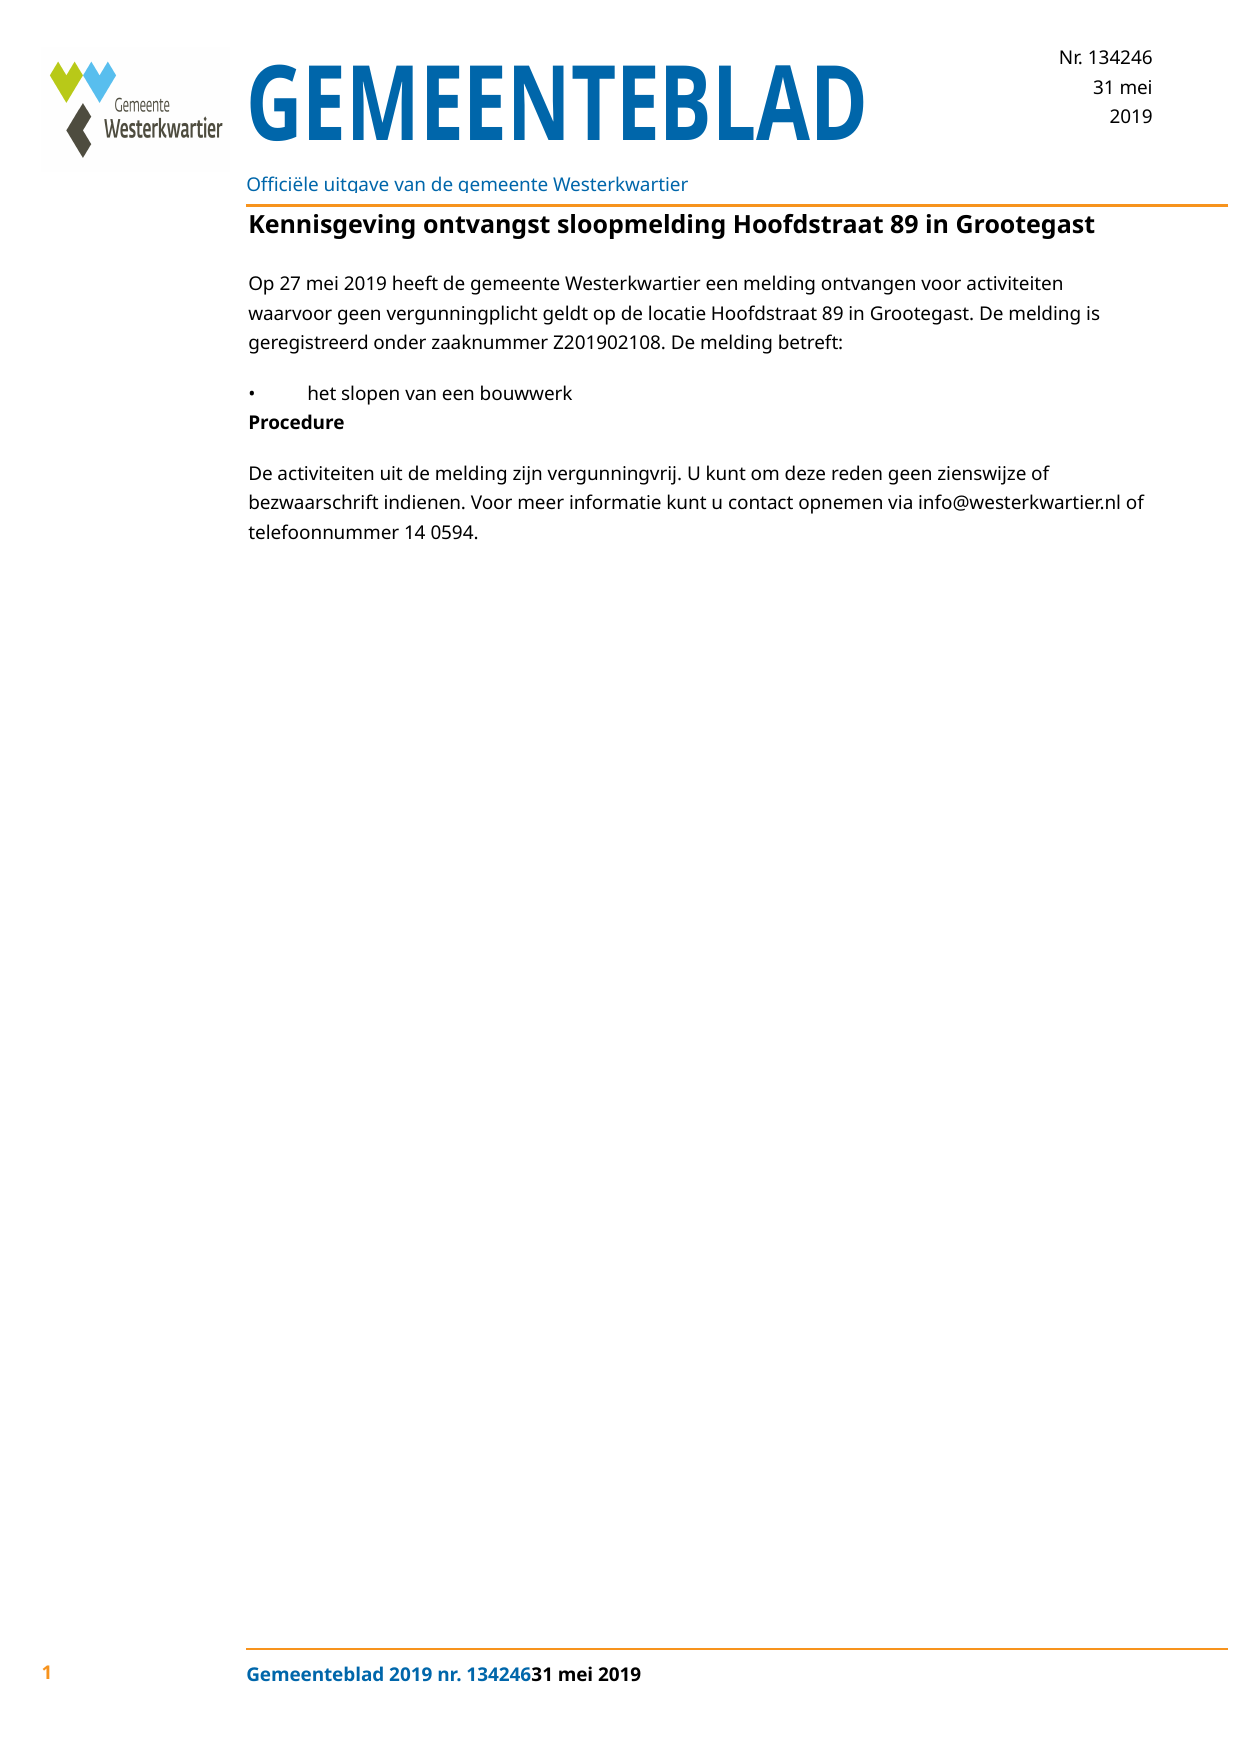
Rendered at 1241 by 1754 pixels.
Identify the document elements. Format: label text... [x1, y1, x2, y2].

picture [41, 47, 231, 172]
text Op 27 mei 2019 heeft de gemeente Westerkwartier een melding ontvangen voor activiteiten waarvoor geen vergunningplicht geldt op de locatie Hoofdstraat 89 in Grootegast. De melding is geregistreerd onder zaaknummer Z201902108. De melding betreft: [248, 270, 1152, 355]
text Kennisgeving ontvangst sloopmelding Hoofdstraat 89 in Grootegast [248, 207, 1152, 241]
list het slopen van een bouwwerk [248, 380, 1152, 406]
text Procedure [248, 409, 1152, 435]
text De activiteiten uit de melding zijn vergunningvrij. U kunt om deze reden geen zienswijze of bezwaarschrift indienen. Voor meer informatie kunt u contact opnemen via info@westerkwartier.nl of telefoonnummer 14 0594. [248, 460, 1152, 545]
